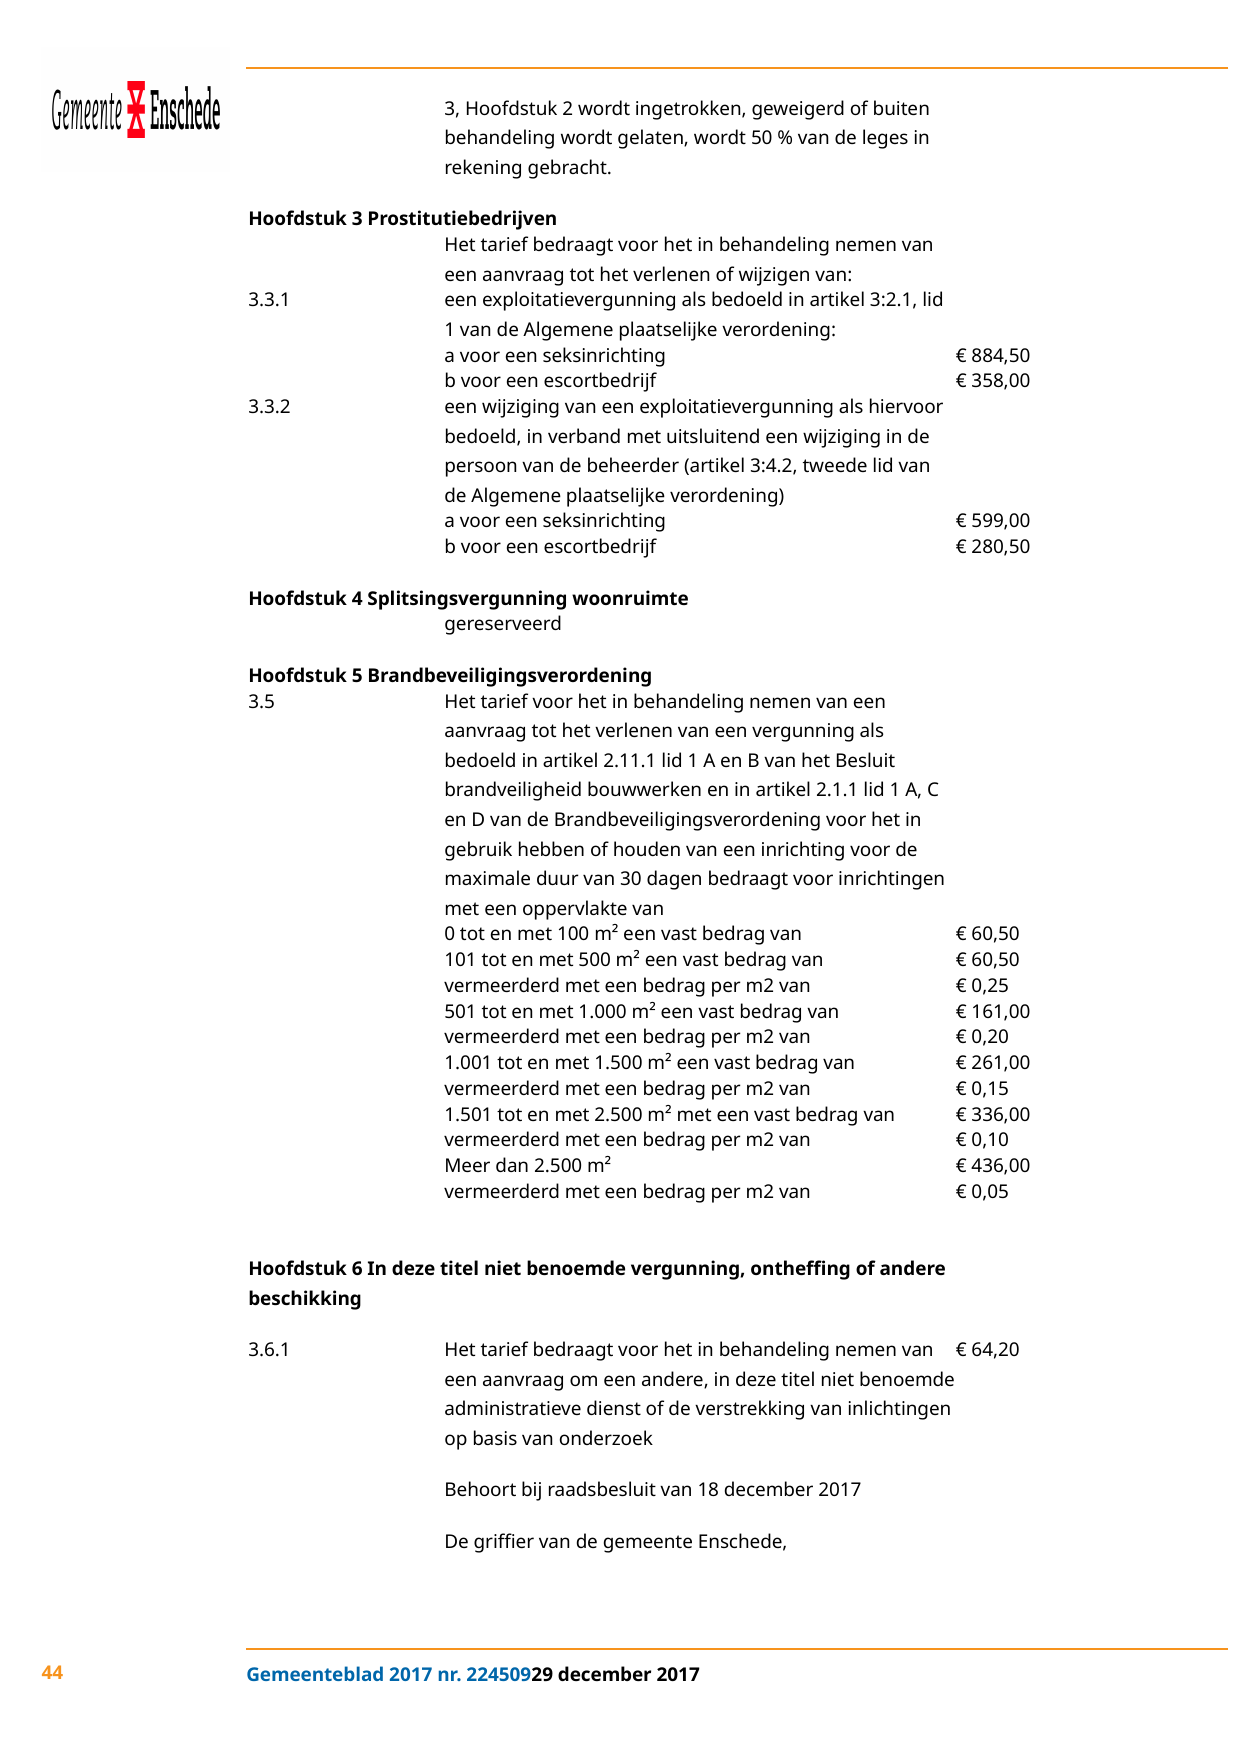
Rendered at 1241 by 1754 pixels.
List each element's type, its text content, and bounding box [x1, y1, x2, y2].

table_cell € 0,10 [956, 1126, 1152, 1152]
picture [41, 47, 231, 172]
table_cell Hoofdstuk 3 Prostitutiebedrijven [248, 205, 956, 231]
table_cell € 261,00 [956, 1049, 1152, 1075]
table_cell [248, 1204, 444, 1229]
table_cell [248, 180, 444, 205]
table_cell De griffier van de gemeente Enschede, [444, 1528, 956, 1553]
table_cell 3, Hoofdstuk 2 wordt ingetrokken, geweigerd of buiten behandeling wordt gelaten, wordt 50 % van de leges in rekening gebracht. [444, 95, 956, 180]
table_cell [248, 1229, 444, 1255]
table_cell € 599,00 [956, 508, 1152, 533]
table_cell [444, 559, 956, 585]
table_cell 0 tot en met 100 m² een vast bedrag van [444, 921, 956, 946]
table_cell gereserveerd [444, 611, 956, 636]
table_cell € 0,20 [956, 1024, 1152, 1049]
table_cell [956, 1502, 1152, 1528]
table_cell [956, 688, 1152, 921]
table_cell [956, 585, 1152, 611]
table_cell [248, 534, 444, 559]
table_cell [248, 1502, 444, 1528]
table_cell [248, 1152, 444, 1178]
table_cell € 161,00 [956, 998, 1152, 1023]
table_cell b voor een escortbedrijf [444, 368, 956, 393]
table_cell [248, 368, 444, 393]
table_cell [248, 921, 444, 946]
table_cell 1.001 tot en met 1.500 m² een vast bedrag van [444, 1049, 956, 1075]
table_cell [248, 95, 444, 180]
table_cell [248, 1528, 444, 1553]
table_cell [248, 1101, 444, 1126]
table_cell [248, 611, 444, 636]
table_cell € 436,00 [956, 1152, 1152, 1178]
table_cell [956, 611, 1152, 636]
table_cell a voor een seksinrichting [444, 508, 956, 533]
table_cell [248, 1126, 444, 1152]
table_cell [956, 1229, 1152, 1255]
table_cell een wijziging van een exploitatievergunning als hiervoor bedoeld, in verband met uitsluitend een wijziging in de persoon van de beheerder (artikel 3:4.2, tweede lid van de Algemene plaatselijke verordening) [444, 393, 956, 508]
table_cell [956, 1451, 1152, 1476]
table_cell [248, 231, 444, 286]
table_cell [248, 972, 444, 998]
table_cell € 336,00 [956, 1101, 1152, 1126]
table_cell 1.501 tot en met 2.500 m² met een vast bedrag van [444, 1101, 956, 1126]
table_cell [248, 559, 444, 585]
table_cell vermeerderd met een bedrag per m2 van [444, 1024, 956, 1049]
table_cell [248, 1178, 444, 1204]
table_cell [248, 1075, 444, 1101]
table_cell vermeerderd met een bedrag per m2 van [444, 972, 956, 998]
table_cell [956, 95, 1152, 180]
table_cell 501 tot en met 1.000 m² een vast bedrag van [444, 998, 956, 1023]
table_cell [956, 636, 1152, 662]
table_cell € 64,20 [956, 1336, 1152, 1451]
table_cell 101 tot en met 500 m² een vast bedrag van [444, 946, 956, 972]
table_cell [956, 205, 1152, 231]
table_cell [956, 1528, 1152, 1553]
table_cell € 60,50 [956, 946, 1152, 972]
table_cell [248, 1476, 444, 1502]
table_cell [248, 342, 444, 367]
table_cell [444, 1451, 956, 1476]
table_cell 3.5 [248, 688, 444, 921]
table_cell a voor een seksinrichting [444, 342, 956, 367]
table_cell vermeerderd met een bedrag per m2 van [444, 1178, 956, 1204]
table_cell Hoofdstuk 4 Splitsingsvergunning woonruimte [248, 585, 956, 611]
table_cell [956, 180, 1152, 205]
table_cell [444, 1229, 956, 1255]
table_cell vermeerderd met een bedrag per m2 van [444, 1075, 956, 1101]
table_cell [248, 1451, 444, 1476]
table_cell Het tarief bedraagt voor het in behandeling nemen van een aanvraag om een andere, in deze titel niet benoemde administratieve dienst of de verstrekking van inlichtingen op basis van onderzoek [444, 1336, 956, 1451]
table_cell [444, 1204, 956, 1229]
table_cell Meer dan 2.500 m² [444, 1152, 956, 1178]
table_cell [956, 662, 1152, 688]
table_cell Het tarief bedraagt voor het in behandeling nemen van een aanvraag tot het verlenen of wijzigen van: [444, 231, 956, 286]
table_cell Het tarief voor het in behandeling nemen van een aanvraag tot het verlenen van een vergunning als bedoeld in artikel 2.11.1 lid 1 A en B van het Besluit brandveiligheid bouwwerken en in artikel 2.1.1 lid 1 A, C en D van de Brandbeveiligingsverordening voor het in gebruik hebben of houden van een inrichting voor de maximale duur van 30 dagen bedraagt voor inrichtingen met een oppervlakte van [444, 688, 956, 921]
table_cell € 60,50 [956, 921, 1152, 946]
table_cell Hoofdstuk 5 Brandbeveiligingsverordening [248, 662, 956, 688]
table_cell [956, 1476, 1152, 1502]
table_cell [444, 180, 956, 205]
table_cell b voor een escortbedrijf [444, 534, 956, 559]
table_cell € 280,50 [956, 534, 1152, 559]
table_cell [248, 946, 444, 972]
table_cell [248, 508, 444, 533]
table_cell een exploitatievergunning als bedoeld in artikel 3:2.1, lid 1 van de Algemene plaatselijke verordening: [444, 286, 956, 342]
table_cell [248, 1310, 444, 1336]
table_cell € 884,50 [956, 342, 1152, 367]
table_cell [956, 231, 1152, 286]
table_cell [956, 286, 1152, 342]
table_cell [956, 1310, 1152, 1336]
table_cell [956, 1255, 1152, 1310]
table_cell [444, 636, 956, 662]
table_cell Behoort bij raadsbesluit van 18 december 2017 [444, 1476, 956, 1502]
table_cell [956, 1204, 1152, 1229]
table_cell € 0,05 [956, 1178, 1152, 1204]
table_cell [956, 393, 1152, 508]
table_cell [956, 559, 1152, 585]
table_cell [248, 1024, 444, 1049]
table_cell [444, 1310, 956, 1336]
table_cell € 0,25 [956, 972, 1152, 998]
table_cell Hoofdstuk 6 In deze titel niet benoemde vergunning, ontheffing of andere beschikking [248, 1255, 956, 1310]
table_cell [248, 1049, 444, 1075]
table_cell € 0,15 [956, 1075, 1152, 1101]
table_cell 3.3.2 [248, 393, 444, 508]
table_cell 3.6.1 [248, 1336, 444, 1451]
table_cell [444, 1502, 956, 1528]
table_cell [248, 998, 444, 1023]
table_cell vermeerderd met een bedrag per m2 van [444, 1126, 956, 1152]
table_cell [248, 636, 444, 662]
table_cell 3.3.1 [248, 286, 444, 342]
table_cell € 358,00 [956, 368, 1152, 393]
